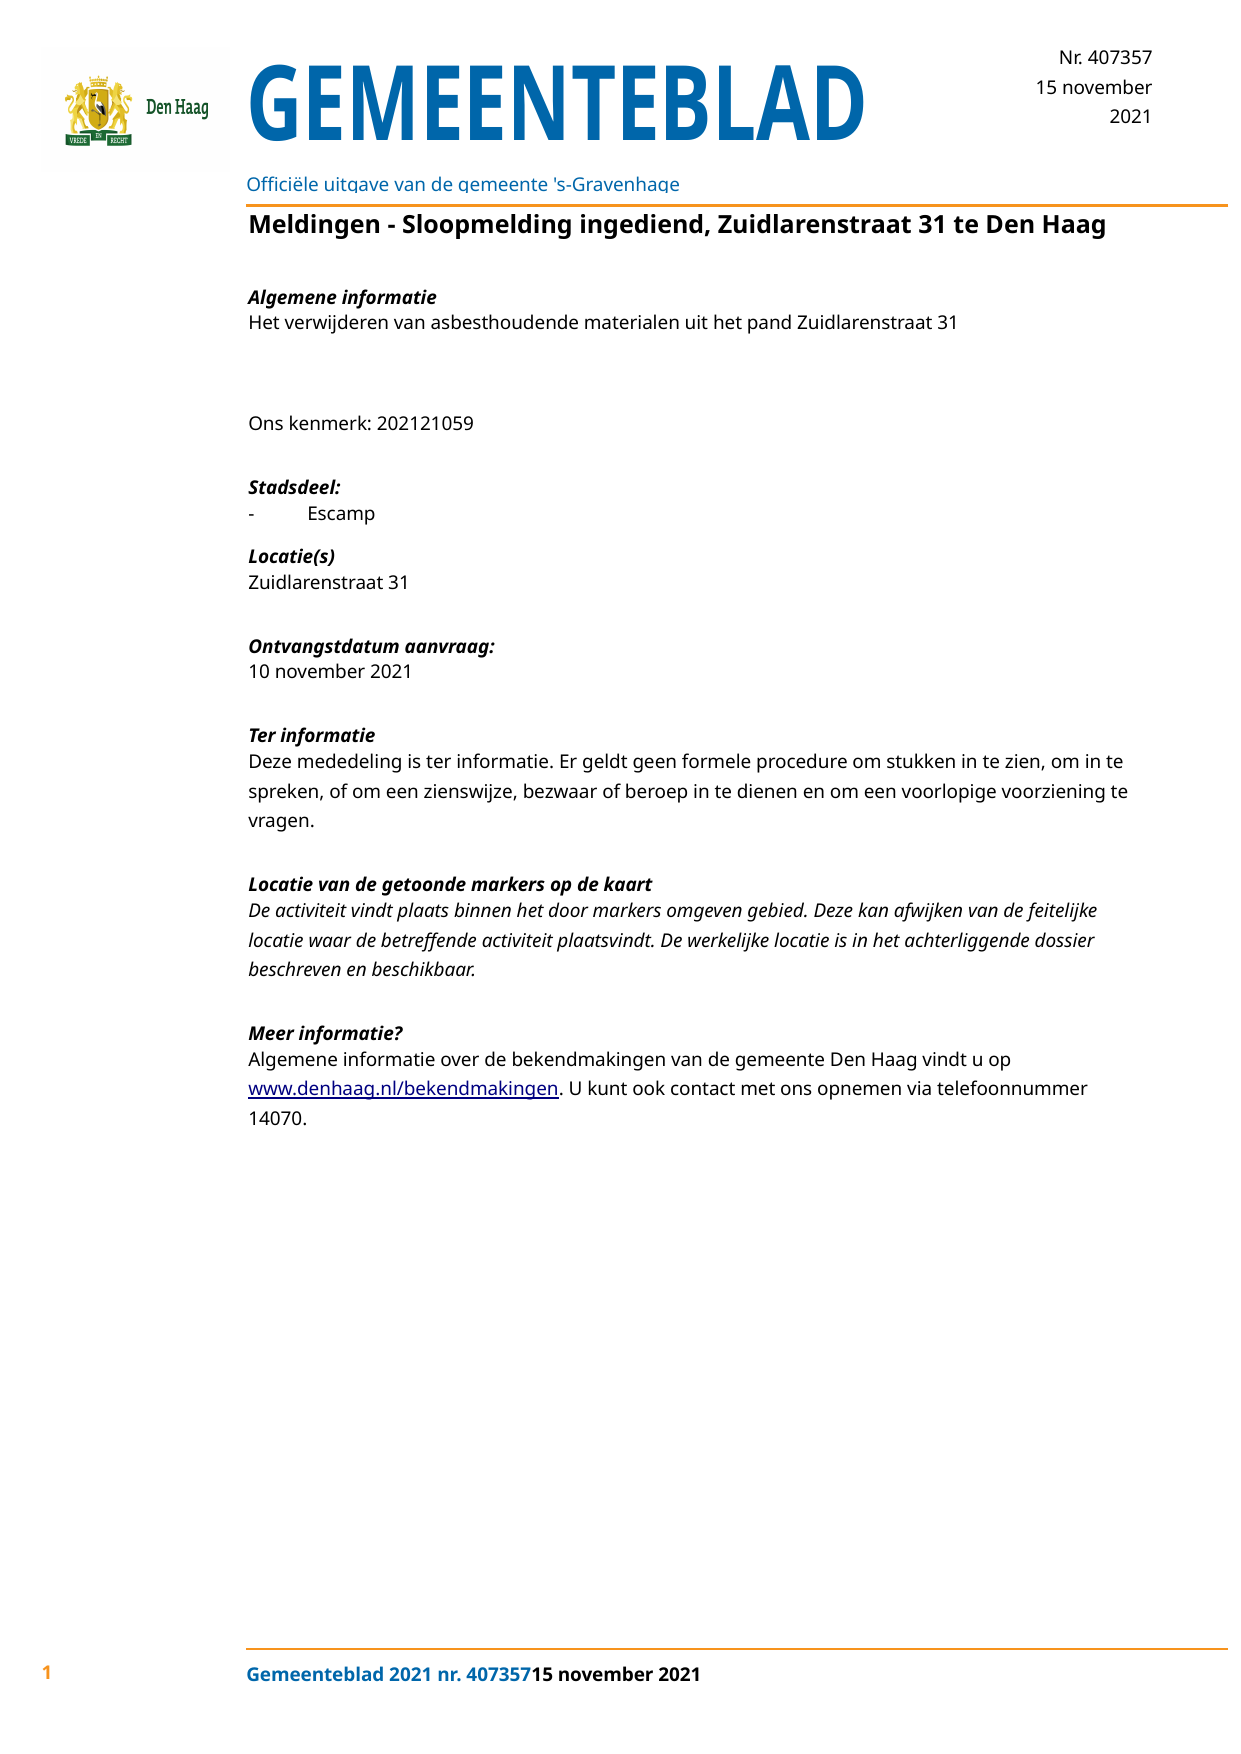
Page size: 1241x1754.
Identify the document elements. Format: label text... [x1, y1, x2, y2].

text Meldingen - Sloopmelding ingediend, Zuidlarenstraat 31 te Den Haag [248, 207, 1152, 241]
text Ter informatie [248, 723, 1152, 748]
text Deze mededeling is ter informatie. Er geldt geen formele procedure om stukken in te zien, om in te spreken, of om een zienswijze, bezwaar of beroep in te dienen en om een voorlopige voorziening te vragen. [248, 748, 1152, 833]
text Ons kenmerk: 202121059 [248, 410, 1152, 436]
text Zuidlarenstraat 31 [248, 569, 1152, 595]
text Algemene informatie over de bekendmakingen van de gemeente Den Haag vindt u op www.denhaag.nl/bekendmakingen. U kunt ook contact met ons opnemen via telefoonnummer 14070. [248, 1046, 1152, 1131]
text Locatie van de getoonde markers op de kaart [248, 871, 1152, 897]
text Ontvangstdatum aanvraag: [248, 633, 1152, 659]
text 10 november 2021 [248, 659, 1152, 684]
text Het verwijderen van asbesthoudende materialen uit het pand Zuidlarenstraat 31 [248, 309, 1152, 335]
text Meer informatie? [248, 1020, 1152, 1046]
text Locatie(s) [248, 543, 1152, 569]
text De activiteit vindt plaats binnen het door markers omgeven gebied. Deze kan afwijken van de feitelijke locatie waar de betreffende activiteit plaatsvindt. De werkelijke locatie is in het achterliggende dossier beschreven en beschikbaar. [248, 897, 1152, 982]
text Algemene informatie [248, 284, 1152, 309]
list Escamp [248, 500, 1152, 526]
text Stadsdeel: [248, 474, 1152, 500]
picture [41, 47, 231, 172]
